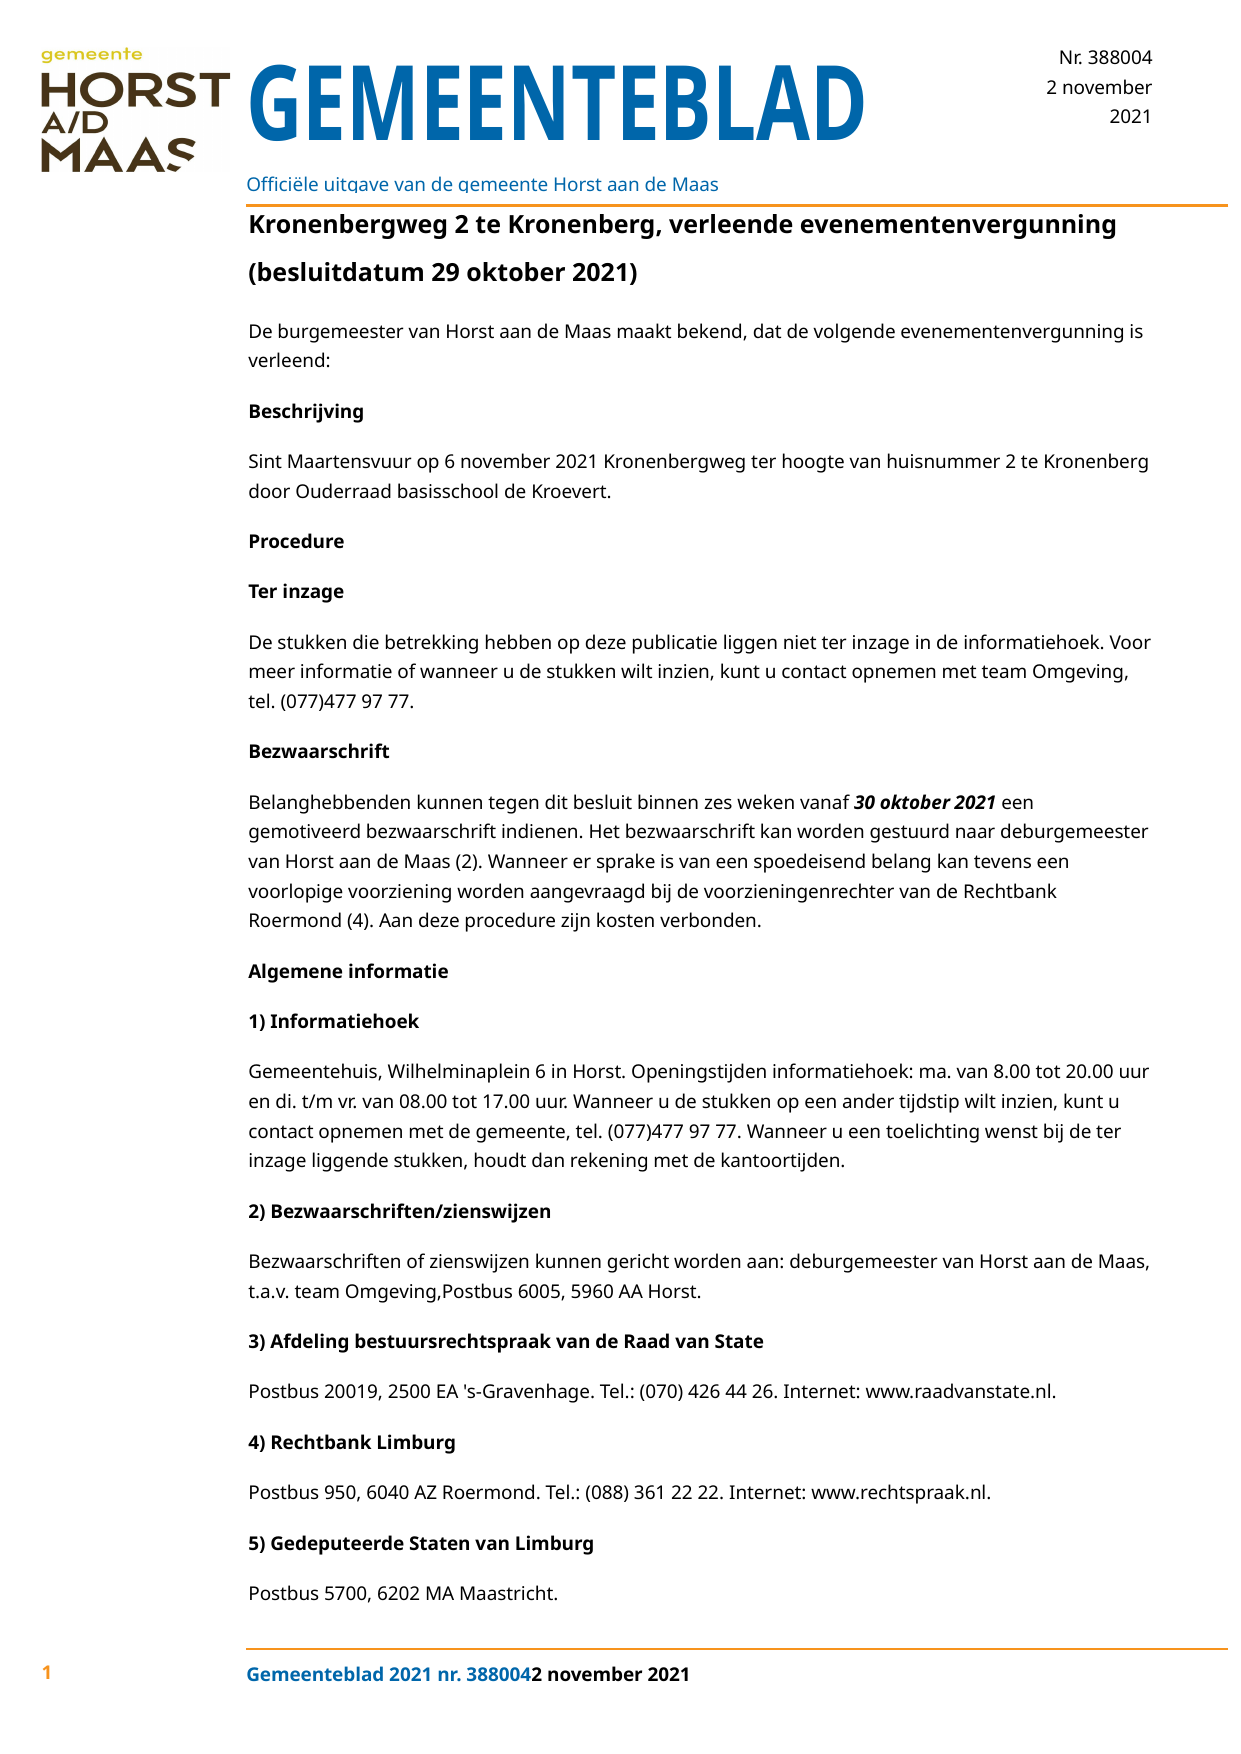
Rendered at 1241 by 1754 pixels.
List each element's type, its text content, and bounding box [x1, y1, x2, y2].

text Bezwaarschrift [248, 739, 1152, 764]
text Beschrijving [248, 398, 1152, 424]
text Algemene informatie [248, 958, 1152, 984]
text Bezwaarschriften of zienswijzen kunnen gericht worden aan: deburgemeester van Horst aan de Maas, t.a.v. team Omgeving,Postbus 6005, 5960 AA Horst. [248, 1248, 1152, 1304]
text Postbus 5700, 6202 MA Maastricht. [248, 1580, 1152, 1606]
text Postbus 20019, 2500 EA 's-Gravenhage. Tel.: (070) 426 44 26. Internet: www.raadvanstate.nl. [248, 1379, 1152, 1404]
text 2) Bezwaarschriften/zienswijzen [248, 1198, 1152, 1224]
text 5) Gedeputeerde Staten van Limburg [248, 1530, 1152, 1556]
text 3) Afdeling bestuursrechtspraak van de Raad van State [248, 1328, 1152, 1354]
text 4) Rechtbank Limburg [248, 1429, 1152, 1455]
text Postbus 950, 6040 AZ Roermond. Tel.: (088) 361 22 22. Internet: www.rechtspraak.nl. [248, 1479, 1152, 1505]
text Gemeentehuis, Wilhelminaplein 6 in Horst. Openingstijden informatiehoek: ma. van 8.00 tot 20.00 uur en di. t/m vr. van 08.00 tot 17.00 uur. Wanneer u de stukken op een ander tijdstip wilt inzien, kunt u contact opnemen met de gemeente, tel. (077)477 97 77. Wanneer u een toelichting wenst bij de ter inzage liggende stukken, houdt dan rekening met de kantoortijden. [248, 1059, 1152, 1173]
text Sint Maartensvuur op 6 november 2021 Kronenbergweg ter hoogte van huisnummer 2 te Kronenberg door Ouderraad basisschool de Kroevert. [248, 448, 1152, 504]
text De burgemeester van Horst aan de Maas maakt bekend, dat de volgende evenementenvergunning is verleend: [248, 318, 1152, 373]
text 1) Informatiehoek [248, 1008, 1152, 1034]
text Ter inzage [248, 579, 1152, 604]
text De stukken die betrekking hebben op deze publicatie liggen niet ter inzage in de informatiehoek. Voor meer informatie of wanneer u de stukken wilt inzien, kunt u contact opnemen met team Omgeving, tel. (077)477 97 77. [248, 629, 1152, 714]
text Belanghebbenden kunnen tegen dit besluit binnen zes weken vanaf 30 oktober 2021 een gemotiveerd bezwaarschrift indienen. Het bezwaarschrift kan worden gestuurd naar deburgemeester van Horst aan de Maas (2). Wanneer er sprake is van een spoedeisend belang kan tevens een voorlopige voorziening worden aangevraagd bij de voorzieningenrechter van de Rechtbank Roermond (4). Aan deze procedure zijn kosten verbonden. [248, 789, 1152, 933]
picture [41, 47, 231, 172]
text Procedure [248, 528, 1152, 554]
text Kronenbergweg 2 te Kronenberg, verleende evenementenvergunning (besluitdatum 29 oktober 2021) [248, 207, 1152, 288]
